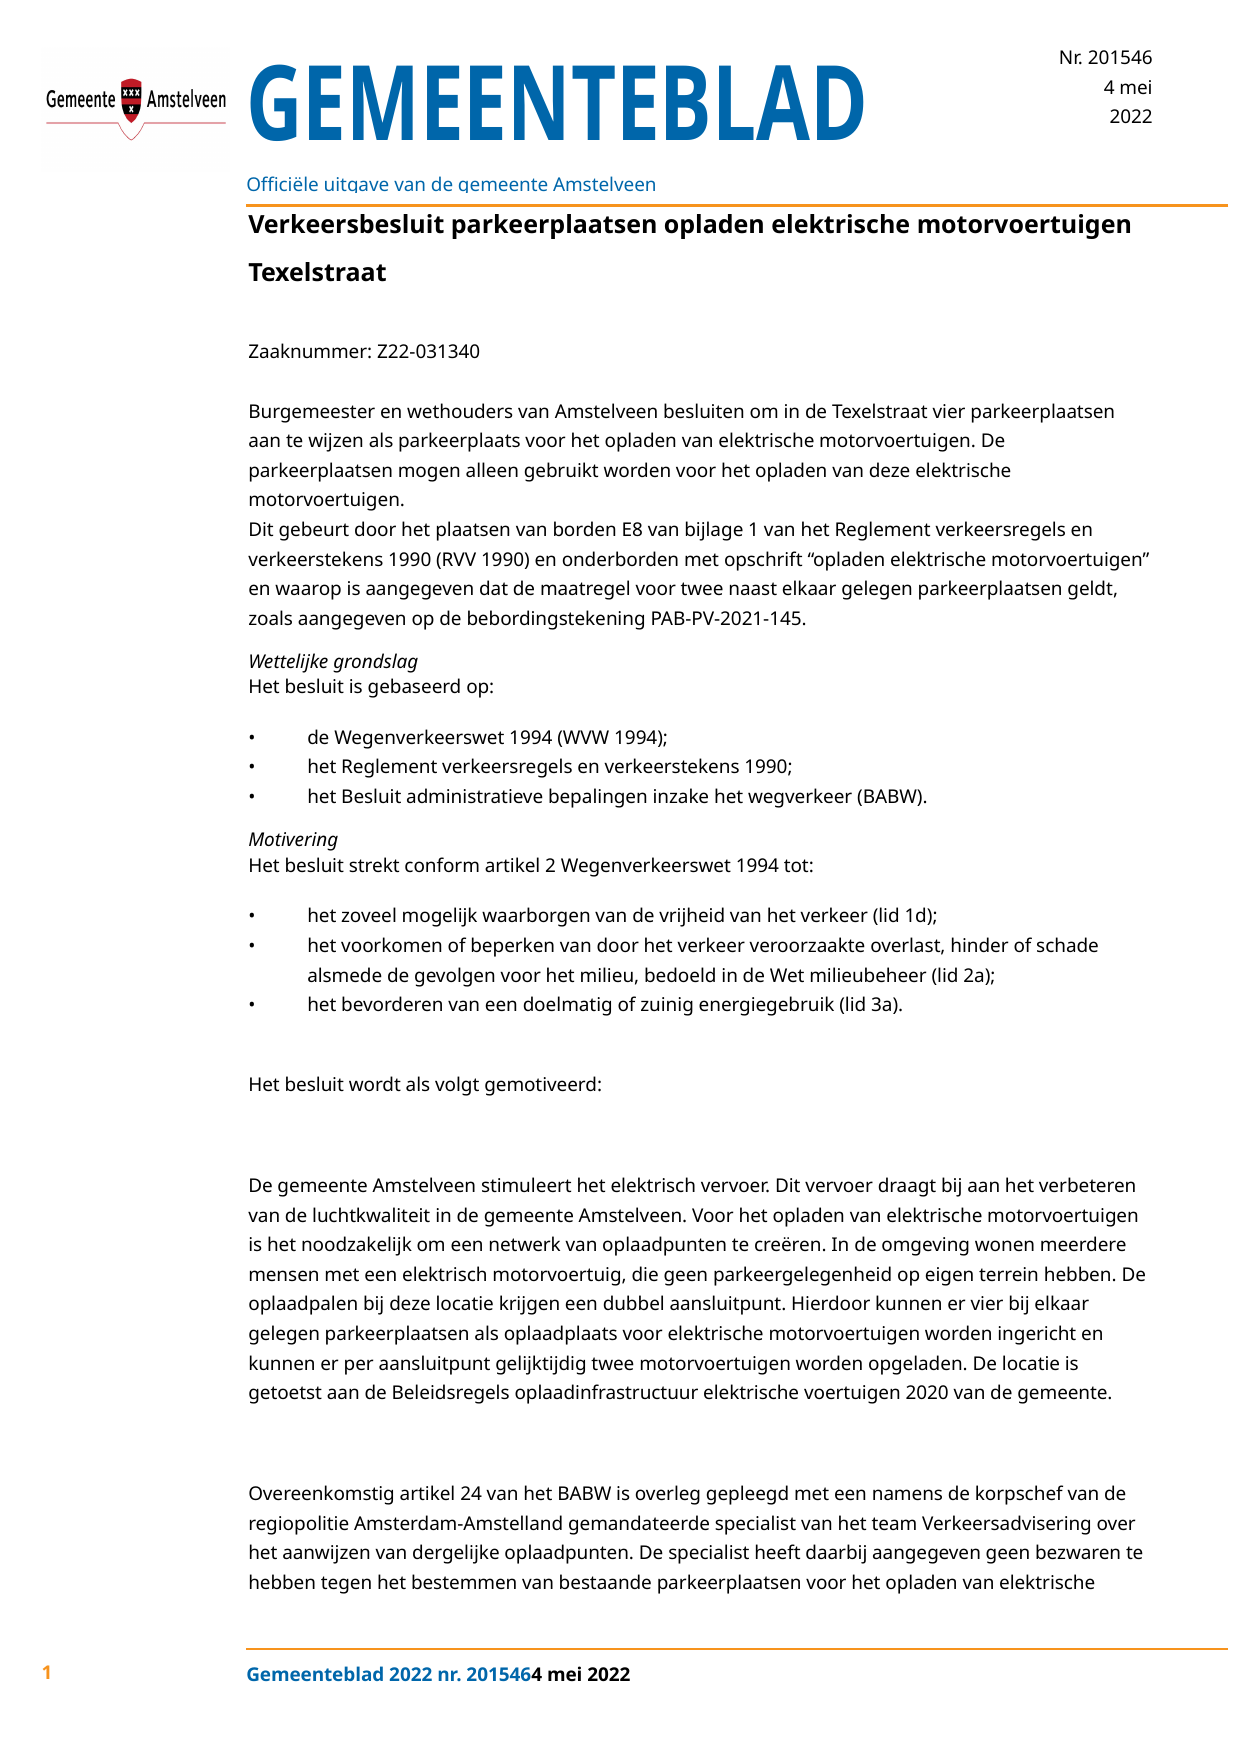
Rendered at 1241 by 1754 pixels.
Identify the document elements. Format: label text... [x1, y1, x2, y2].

text De gemeente Amstelveen stimuleert het elektrisch vervoer. Dit vervoer draagt bij aan het verbeteren van de luchtkwaliteit in de gemeente Amstelveen. Voor het opladen van elektrische motorvoertuigen is het noodzakelijk om een netwerk van oplaadpunten te creëren. In de omgeving wonen meerdere mensen met een elektrisch motorvoertuig, die geen parkeergelegenheid op eigen terrein hebben. De oplaadpalen bij deze locatie krijgen een dubbel aansluitpunt. Hierdoor kunnen er vier bij elkaar gelegen parkeerplaatsen als oplaadplaats voor elektrische motorvoertuigen worden ingericht en kunnen er per aansluitpunt gelijktijdig twee motorvoertuigen worden opgeladen. De locatie is getoetst aan de Beleidsregels oplaadinfrastructuur elektrische voertuigen 2020 van de gemeente. [248, 1172, 1152, 1405]
text Het besluit wordt als volgt gemotiveerd: [248, 1071, 1152, 1097]
text Burgemeester en wethouders van Amstelveen besluiten om in de Texelstraat vier parkeerplaatsen aan te wijzen als parkeerplaats voor het opladen van elektrische motorvoertuigen. De parkeerplaatsen mogen alleen gebruikt worden voor het opladen van deze elektrische motorvoertuigen. [248, 398, 1152, 512]
text Wettelijke grondslag [248, 648, 1152, 674]
text Het besluit strekt conform artikel 2 Wegenverkeerswet 1994 tot: [248, 852, 1152, 878]
text Zaaknummer: Z22-031340 [248, 339, 1152, 364]
text Het besluit is gebaseerd op: [248, 674, 1152, 699]
text Motivering [248, 826, 1152, 852]
list het Reglement verkeersregels en verkeerstekens 1990; [248, 754, 1152, 779]
picture [41, 47, 231, 172]
list het bevorderen van een doelmatig of zuinig energiegebruik (lid 3a). [248, 991, 1152, 1017]
text Overeenkomstig artikel 24 van het BABW is overleg gepleegd met een namens de korpschef van de regiopolitie Amsterdam-Amstelland gemandateerde specialist van het team Verkeersadvisering over het aanwijzen van dergelijke oplaadpunten. De specialist heeft daarbij aangegeven geen bezwaren te hebben tegen het bestemmen van bestaande parkeerplaatsen voor het opladen van elektrische [248, 1480, 1152, 1594]
text Verkeersbesluit parkeerplaatsen opladen elektrische motorvoertuigen Texelstraat [248, 207, 1152, 288]
list het voorkomen of beperken van door het verkeer veroorzaakte overlast, hinder of schade alsmede de gevolgen voor het milieu, bedoeld in de Wet milieubeheer (lid 2a); [248, 932, 1152, 987]
list het Besluit administratieve bepalingen inzake het wegverkeer (BABW). [248, 783, 1152, 809]
list de Wegenverkeerswet 1994 (WVW 1994); [248, 724, 1152, 750]
text Dit gebeurt door het plaatsen van borden E8 van bijlage 1 van het Reglement verkeersregels en verkeerstekens 1990 (RVV 1990) en onderborden met opschrift “opladen elektrische motorvoertuigen” en waarop is aangegeven dat de maatregel voor twee naast elkaar gelegen parkeerplaatsen geldt, zoals aangegeven op de bebordingstekening PAB-PV-2021-145. [248, 516, 1152, 631]
list het zoveel mogelijk waarborgen van de vrijheid van het verkeer (lid 1d); [248, 903, 1152, 928]
